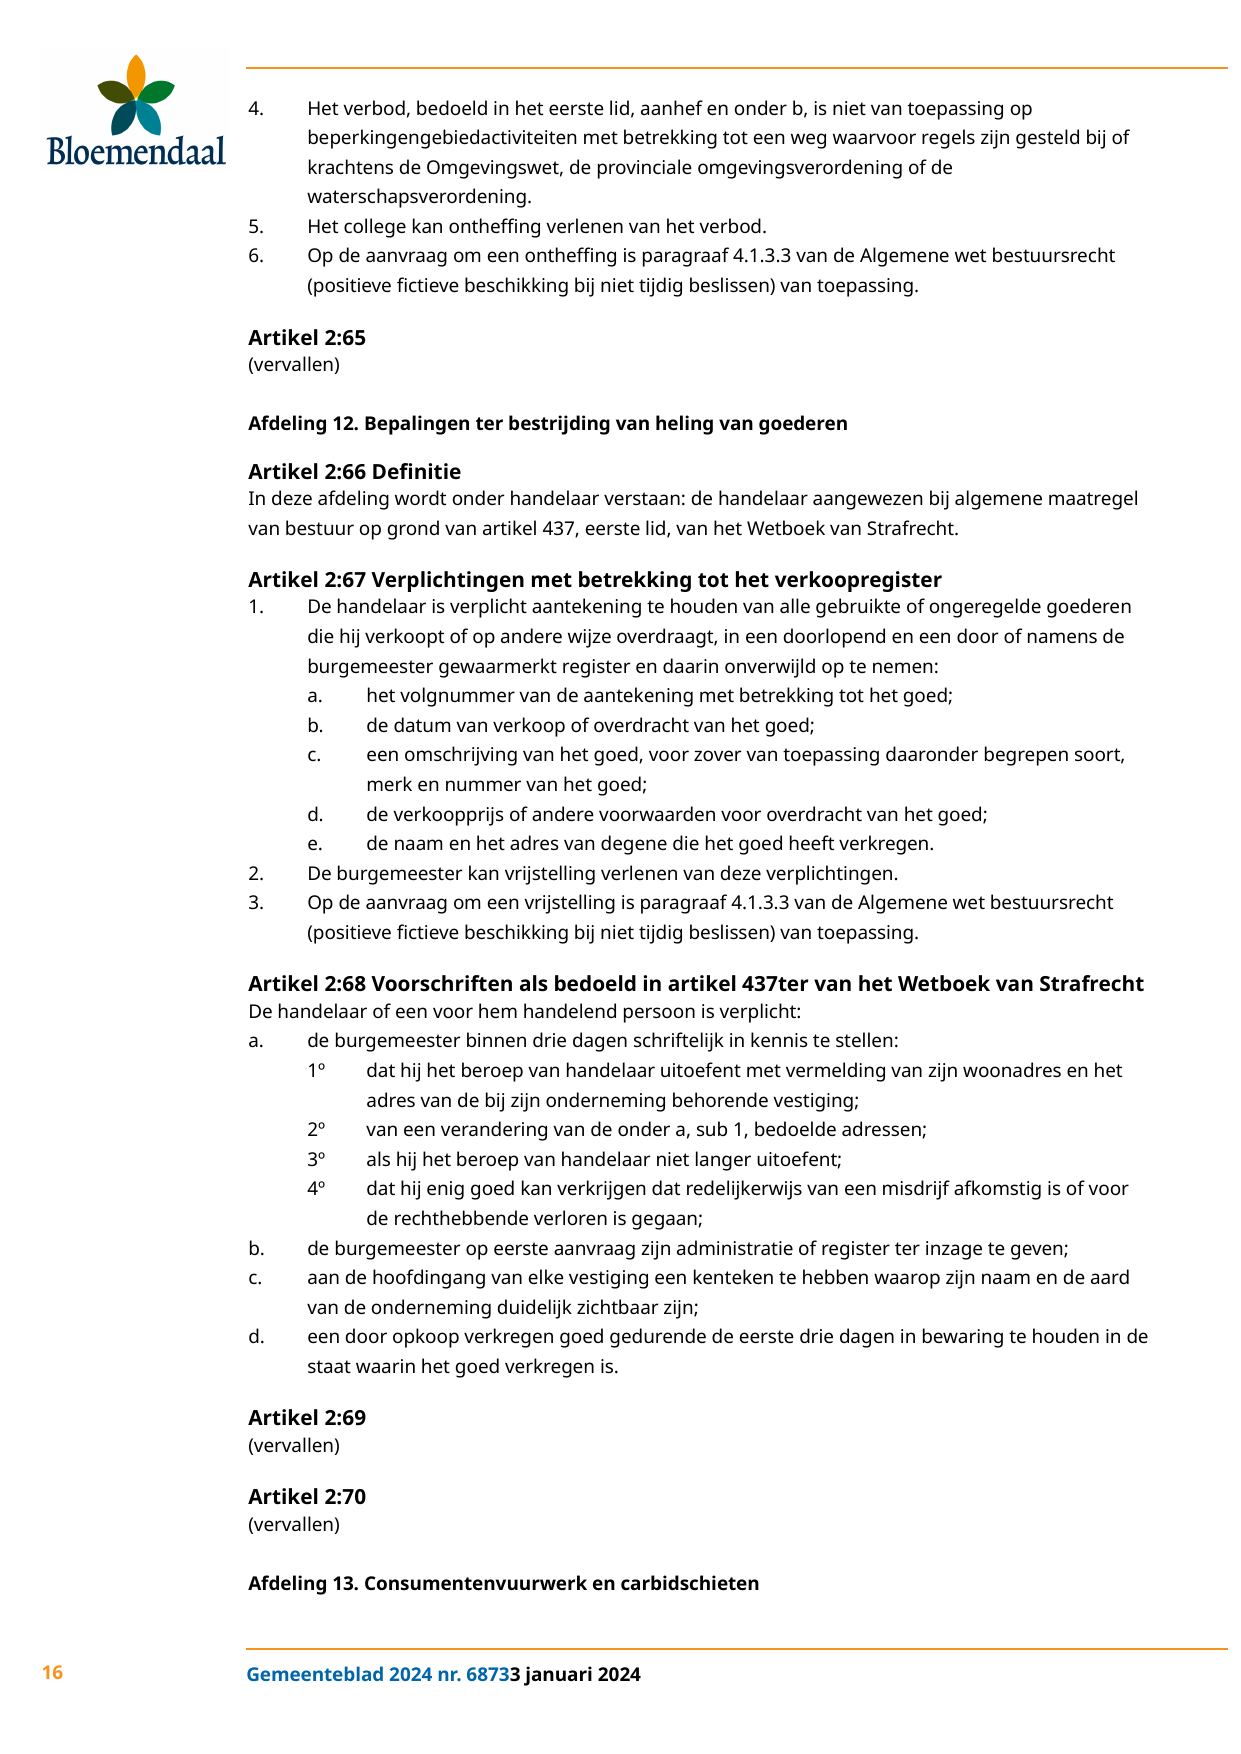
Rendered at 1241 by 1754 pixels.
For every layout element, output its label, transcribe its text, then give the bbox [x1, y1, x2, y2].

list de naam en het adres van degene die het goed heeft verkregen. [307, 830, 1152, 856]
list De burgemeester kan vrijstelling verlenen van deze verplichtingen. [248, 860, 1152, 886]
list aan de hoofdingang van elke vestiging een kenteken te hebben waarop zijn naam en de aard van de onderneming duidelijk zichtbaar zijn; [248, 1264, 1152, 1319]
list van een verandering van de onder a, sub 1, bedoelde adressen; [307, 1116, 1152, 1142]
list De handelaar is verplicht aantekening te houden van alle gebruikte of ongeregelde goederen die hij verkoopt of op andere wijze overdraagt, in een doorlopend en een door of namens de burgemeester gewaarmerkt register en daarin onverwijld op te nemen: [248, 594, 1152, 679]
list Het college kan ontheffing verlenen van het verbod. [248, 213, 1152, 239]
text Artikel 2:67 Verplichtingen met betrekking tot het verkoopregister [248, 565, 1152, 594]
text Artikel 2:70 [248, 1482, 1152, 1511]
text (vervallen) [248, 1432, 1152, 1458]
text (vervallen) [248, 1511, 1152, 1536]
list Het verbod, bedoeld in het eerste lid, aanhef en onder b, is niet van toepassing op beperkingengebiedactiviteiten met betrekking tot een weg waarvoor regels zijn gesteld bij of krachtens de Omgevingswet, de provinciale omgevingsverordening of de waterschapsverordening. [248, 95, 1152, 209]
list als hij het beroep van handelaar niet langer uitoefent; [307, 1146, 1152, 1172]
text (vervallen) [248, 351, 1152, 377]
list dat hij het beroep van handelaar uitoefent met vermelding van zijn woonadres en het adres van de bij zijn onderneming behorende vestiging; [307, 1057, 1152, 1112]
text Artikel 2:65 [248, 323, 1152, 351]
text Afdeling 12. Bepalingen ter bestrijding van heling van goederen [248, 410, 1152, 436]
list een door opkoop verkregen goed gedurende de eerste drie dagen in bewaring te houden in de staat waarin het goed verkregen is. [248, 1323, 1152, 1379]
list de burgemeester binnen drie dagen schriftelijk in kennis te stellen: [248, 1028, 1152, 1053]
text Afdeling 13. Consumentenvuurwerk en carbidschieten [248, 1570, 1152, 1596]
text Artikel 2:68 Voorschriften als bedoeld in artikel 437ter van het Wetboek van Strafrecht [248, 969, 1152, 998]
picture [41, 47, 231, 172]
list het volgnummer van de aantekening met betrekking tot het goed; [307, 682, 1152, 708]
list de burgemeester op eerste aanvraag zijn administratie of register ter inzage te geven; [248, 1235, 1152, 1260]
list de verkoopprijs of andere voorwaarden voor overdracht van het goed; [307, 801, 1152, 827]
text In deze afdeling wordt onder handelaar verstaan: de handelaar aangewezen bij algemene maatregel van bestuur op grond van artikel 437, eerste lid, van het Wetboek van Strafrecht. [248, 485, 1152, 541]
list Op de aanvraag om een vrijstelling is paragraaf 4.1.3.3 van de Algemene wet bestuursrecht (positieve fictieve beschikking bij niet tijdig beslissen) van toepassing. [248, 889, 1152, 945]
list Op de aanvraag om een ontheffing is paragraaf 4.1.3.3 van de Algemene wet bestuursrecht (positieve fictieve beschikking bij niet tijdig beslissen) van toepassing. [248, 243, 1152, 298]
text De handelaar of een voor hem handelend persoon is verplicht: [248, 998, 1152, 1024]
list dat hij enig goed kan verkrijgen dat redelijkerwijs van een misdrijf afkomstig is of voor de rechthebbende verloren is gegaan; [307, 1176, 1152, 1231]
text Artikel 2:66 Definitie [248, 457, 1152, 485]
text Artikel 2:69 [248, 1403, 1152, 1432]
list de datum van verkoop of overdracht van het goed; [307, 712, 1152, 738]
list een omschrijving van het goed, voor zover van toepassing daaronder begrepen soort, merk en nummer van het goed; [307, 742, 1152, 797]
